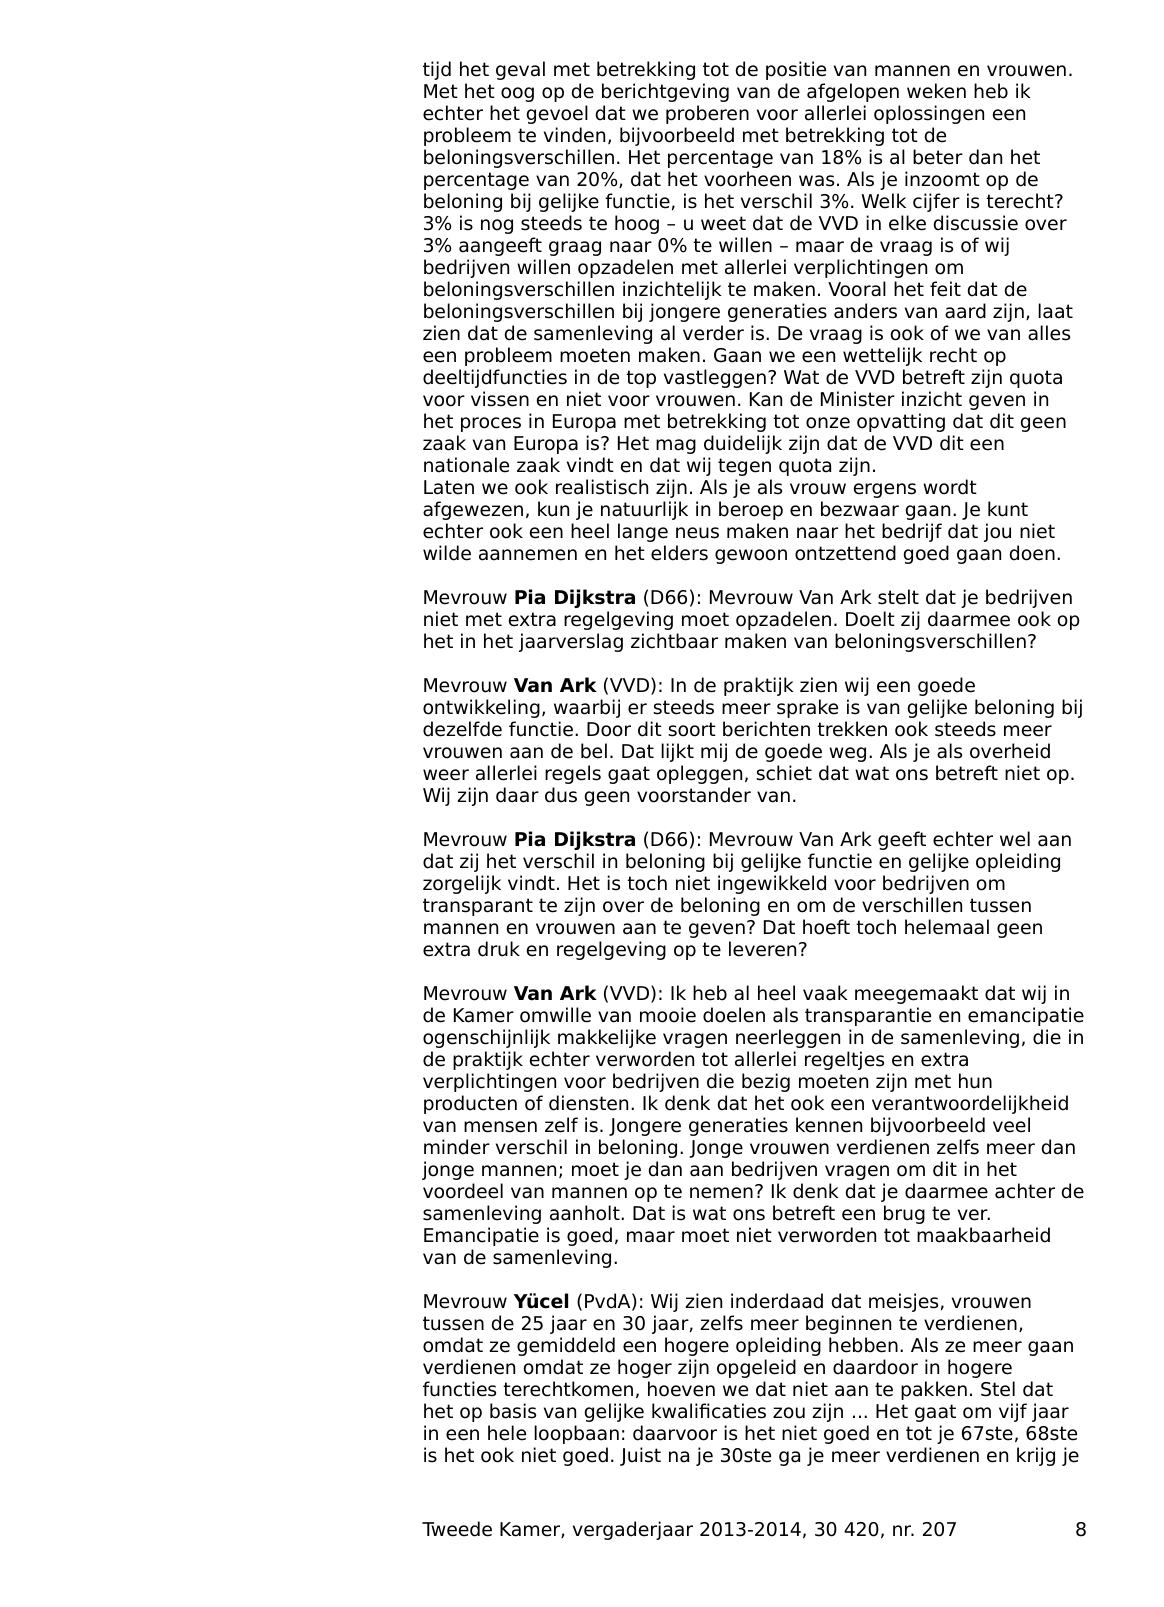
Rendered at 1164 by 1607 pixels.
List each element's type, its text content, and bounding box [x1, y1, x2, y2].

text Laten we ook realistisch zijn. Als je als vrouw ergens wordt afgewezen, kun je natuurlijk in beroep en bezwaar gaan. Je kunt echter ook een heel lange neus maken naar het bedrijf dat jou niet wilde aannemen en het elders gewoon ontzettend goed gaan doen. [422, 477, 1087, 564]
text Mevrouw Yücel (PvdA): Wij zien inderdaad dat meisjes, vrouwen tussen de 25 jaar en 30 jaar, zelfs meer beginnen te verdienen, omdat ze gemiddeld een hogere opleiding hebben. Als ze meer gaan verdienen omdat ze hoger zijn opgeleid en daardoor in hogere functies terechtkomen, hoeven we dat niet aan te pakken. Stel dat het op basis van gelijke kwalificaties zou zijn ... Het gaat om vijf jaar in een hele loopbaan: daarvoor is het niet goed en tot je 67ste, 68ste is het ook niet goed. Juist na je 30ste ga je meer verdienen en krijg je [422, 1291, 1087, 1467]
text Mevrouw Van Ark (VVD): In de praktijk zien wij een goede ontwikkeling, waarbij er steeds meer sprake is van gelijke beloning bij dezelfde functie. Door dit soort berichten trekken ook steeds meer vrouwen aan de bel. Dat lijkt mij de goede weg. Als je als overheid weer allerlei regels gaat opleggen, schiet dat wat ons betreft niet op. Wij zijn daar dus geen voorstander van. [422, 675, 1087, 807]
text Mevrouw Van Ark (VVD): Ik heb al heel vaak meegemaakt dat wij in de Kamer omwille van mooie doelen als transparantie en emancipatie ogenschijnlijk makkelijke vragen neerleggen in de samenleving, die in de praktijk echter verworden tot allerlei regeltjes en extra verplichtingen voor bedrijven die bezig moeten zijn met hun producten of diensten. Ik denk dat het ook een verantwoordelijkheid van mensen zelf is. Jongere generaties kennen bijvoorbeeld veel minder verschil in beloning. Jonge vrouwen verdienen zelfs meer dan jonge mannen; moet je dan aan bedrijven vragen om dit in het voordeel van mannen op te nemen? Ik denk dat je daarmee achter de samenleving aanholt. Dat is wat ons betreft een brug te ver. Emancipatie is goed, maar moet niet verworden tot maakbaarheid van de samenleving. [422, 983, 1087, 1269]
text Mevrouw Pia Dijkstra (D66): Mevrouw Van Ark geeft echter wel aan dat zij het verschil in beloning bij gelijke functie en gelijke opleiding zorgelijk vindt. Het is toch niet ingewikkeld voor bedrijven om transparant te zijn over de beloning en om de verschillen tussen mannen en vrouwen aan te geven? Dat hoeft toch helemaal geen extra druk en regelgeving op te leveren? [422, 829, 1087, 961]
text Mevrouw Pia Dijkstra (D66): Mevrouw Van Ark stelt dat je bedrijven niet met extra regelgeving moet opzadelen. Doelt zij daarmee ook op het in het jaarverslag zichtbaar maken van beloningsverschillen? [422, 587, 1087, 653]
text tijd het geval met betrekking tot de positie van mannen en vrouwen. Met het oog op de berichtgeving van de afgelopen weken heb ik echter het gevoel dat we proberen voor allerlei oplossingen een probleem te vinden, bijvoorbeeld met betrekking tot de beloningsverschillen. Het percentage van 18% is al beter dan het percentage van 20%, dat het voorheen was. Als je inzoomt op de beloning bij gelijke functie, is het verschil 3%. Welk cijfer is terecht? 3% is nog steeds te hoog – u weet dat de VVD in elke discussie over 3% aangeeft graag naar 0% te willen – maar de vraag is of wij bedrijven willen opzadelen met allerlei verplichtingen om beloningsverschillen inzichtelijk te maken. Vooral het feit dat de beloningsverschillen bij jongere generaties anders van aard zijn, laat zien dat de samenleving al verder is. De vraag is ook of we van alles een probleem moeten maken. Gaan we een wettelijk recht op deeltijdfuncties in de top vastleggen? Wat de VVD betreft zijn quota voor vissen en niet voor vrouwen. Kan de Minister inzicht geven in het proces in Europa met betrekking tot onze opvatting dat dit geen zaak van Europa is? Het mag duidelijk zijn dat de VVD dit een nationale zaak vindt en dat wij tegen quota zijn. [422, 59, 1087, 477]
